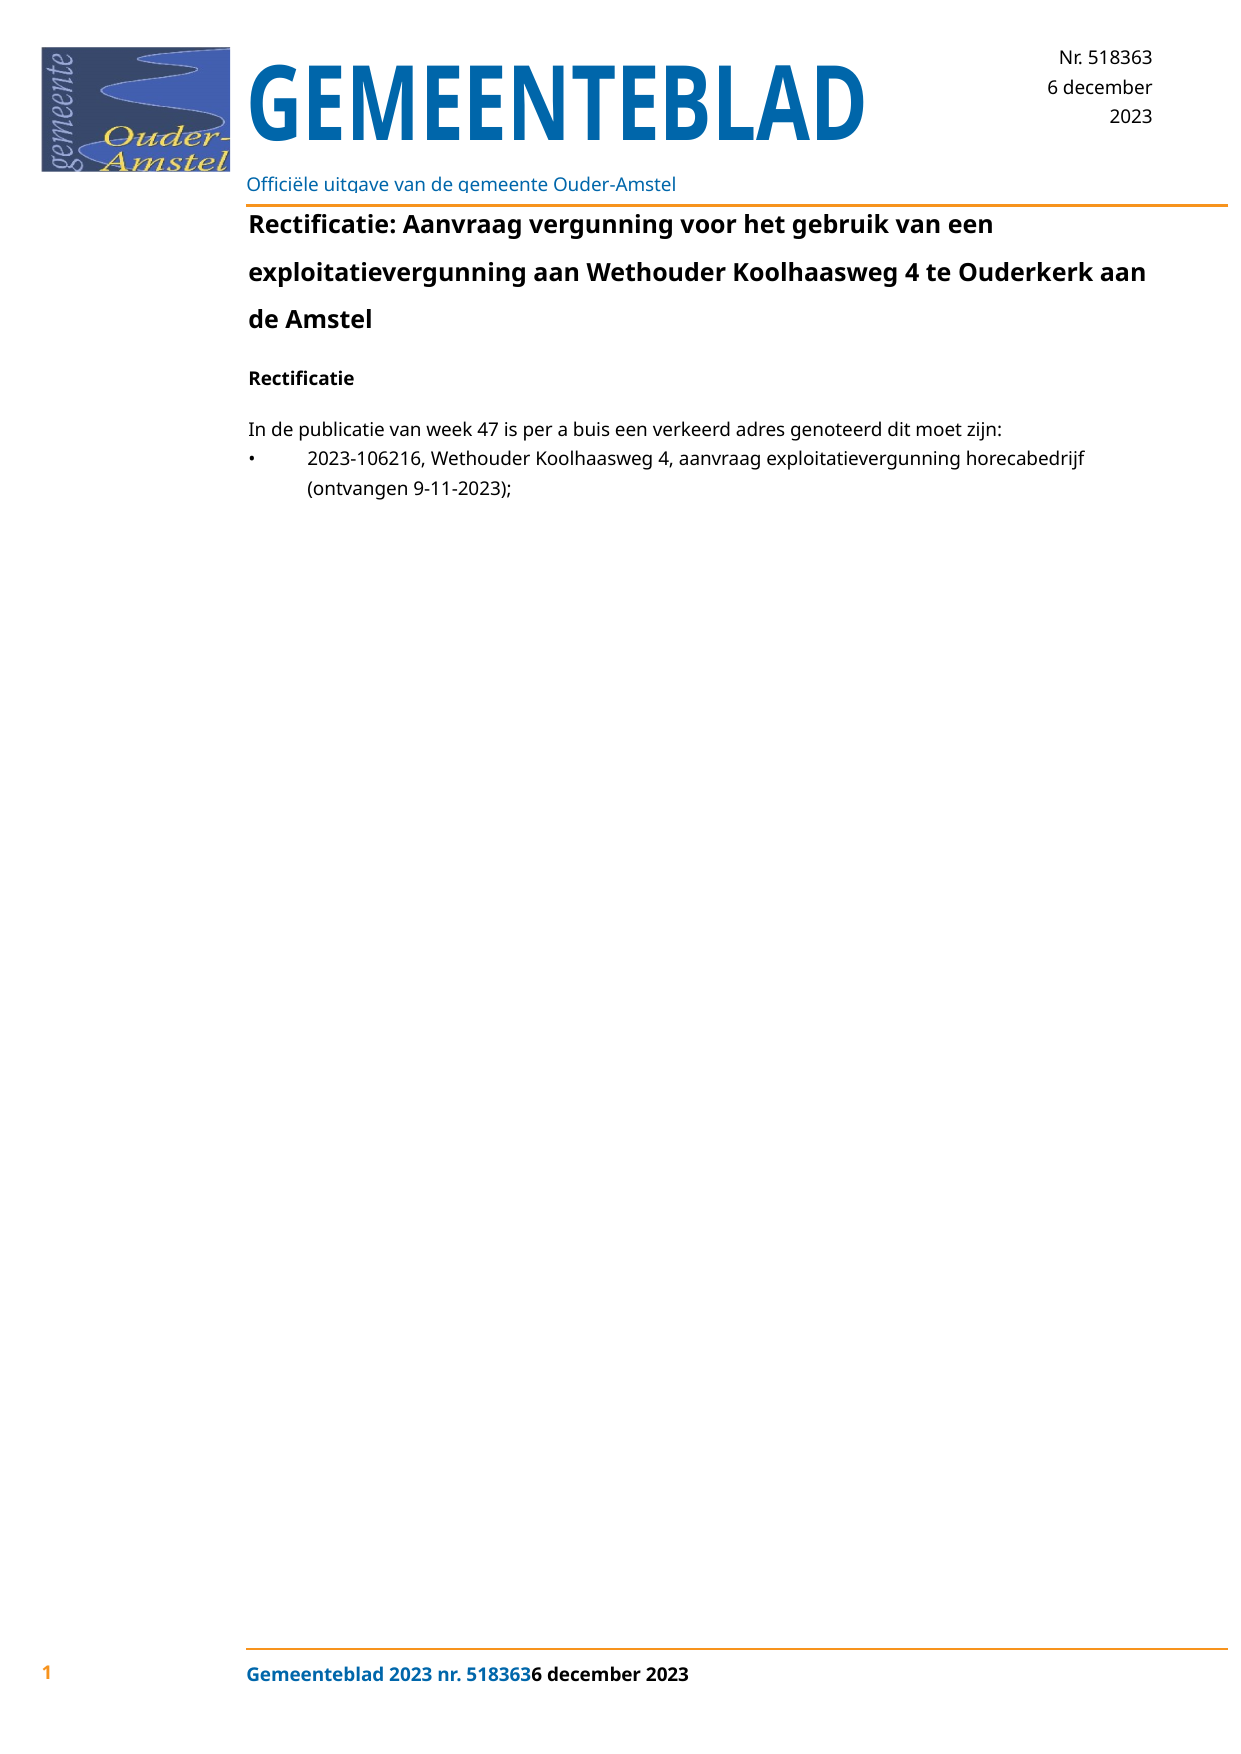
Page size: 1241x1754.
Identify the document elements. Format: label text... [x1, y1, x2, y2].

text In de publicatie van week 47 is per a buis een verkeerd adres genoteerd dit moet zijn: [248, 416, 1152, 442]
list 2023-106216, Wethouder Koolhaasweg 4, aanvraag exploitatievergunning horecabedrijf (ontvangen 9-11-2023); [248, 446, 1152, 501]
text Rectificatie [248, 366, 1152, 391]
text Rectificatie: Aanvraag vergunning voor het gebruik van een exploitatievergunning aan Wethouder Koolhaasweg 4 te Ouderkerk aan de Amstel [248, 207, 1152, 336]
picture [41, 47, 231, 172]
